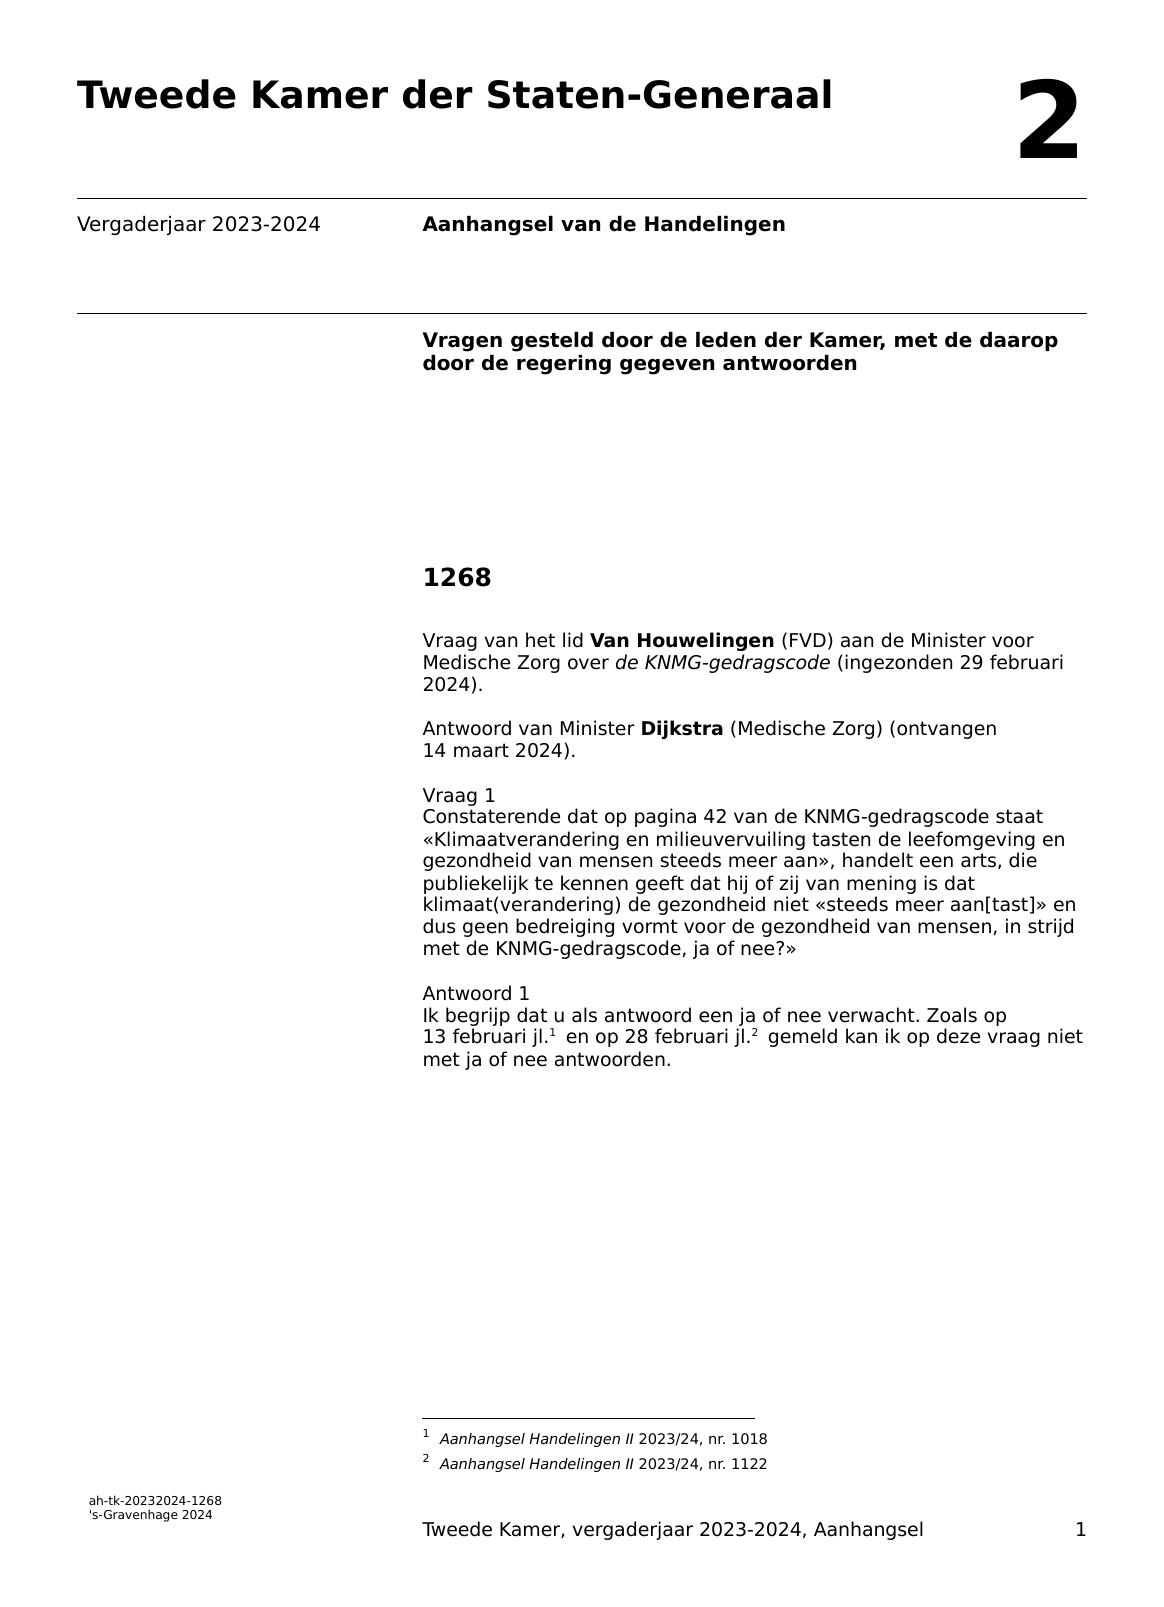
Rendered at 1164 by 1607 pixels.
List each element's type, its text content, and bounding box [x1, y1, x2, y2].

text Antwoord van Minister Dijkstra (Medische Zorg) (ontvangen 14 maart 2024). [422, 718, 1087, 762]
table_cell Aanhangsel van de Handelingen [422, 199, 1087, 313]
text Constaterende dat op pagina 42 van de KNMG-gedragscode staat «Klimaatverandering en milieuvervuiling tasten de leefomgeving en gezondheid van mensen steeds meer aan», handelt een arts, die publiekelijk te kennen geeft dat hij of zij van mening is dat klimaat(verandering) de gezondheid niet «steeds meer aan[tast]» en dus geen bedreiging vormt voor de gezondheid van mensen, in strijd met de KNMG-gedragscode, ja of nee?» [422, 806, 1087, 960]
table_cell Vergaderjaar 2023-2024 [77, 199, 422, 313]
table_header Tweede Kamer der Staten-Generaal [77, 59, 886, 198]
text 's-Gravenhage 2024 [88, 1508, 323, 1522]
text 1268 [422, 563, 1087, 592]
text Vraag van het lid Van Houwelingen (FVD) aan de Minister voor Medische Zorg over de KNMG-gedragscode (ingezonden 29 februari 2024). [422, 630, 1087, 696]
text Antwoord 1 [422, 982, 1087, 1004]
text Aanhangsel Handelingen II 2023/24, nr. 1018 [422, 1427, 1087, 1449]
text Ik begrijp dat u als antwoord een ja of nee verwacht. Zoals op 13 februari jl. en op 28 februari jl. gemeld kan ik op deze vraag niet met ja of nee antwoorden. [422, 1004, 1087, 1070]
table_cell [77, 314, 422, 375]
text ah-tk-20232024-1268 [88, 1494, 323, 1508]
table_cell Vragen gesteld door de leden der Kamer, met de daarop door de regering gegeven antwoorden [422, 314, 1087, 375]
table_header 2 [886, 59, 1087, 198]
text Vraag 1 [422, 784, 1087, 806]
text Aanhangsel Handelingen II 2023/24, nr. 1122 [422, 1452, 1087, 1474]
